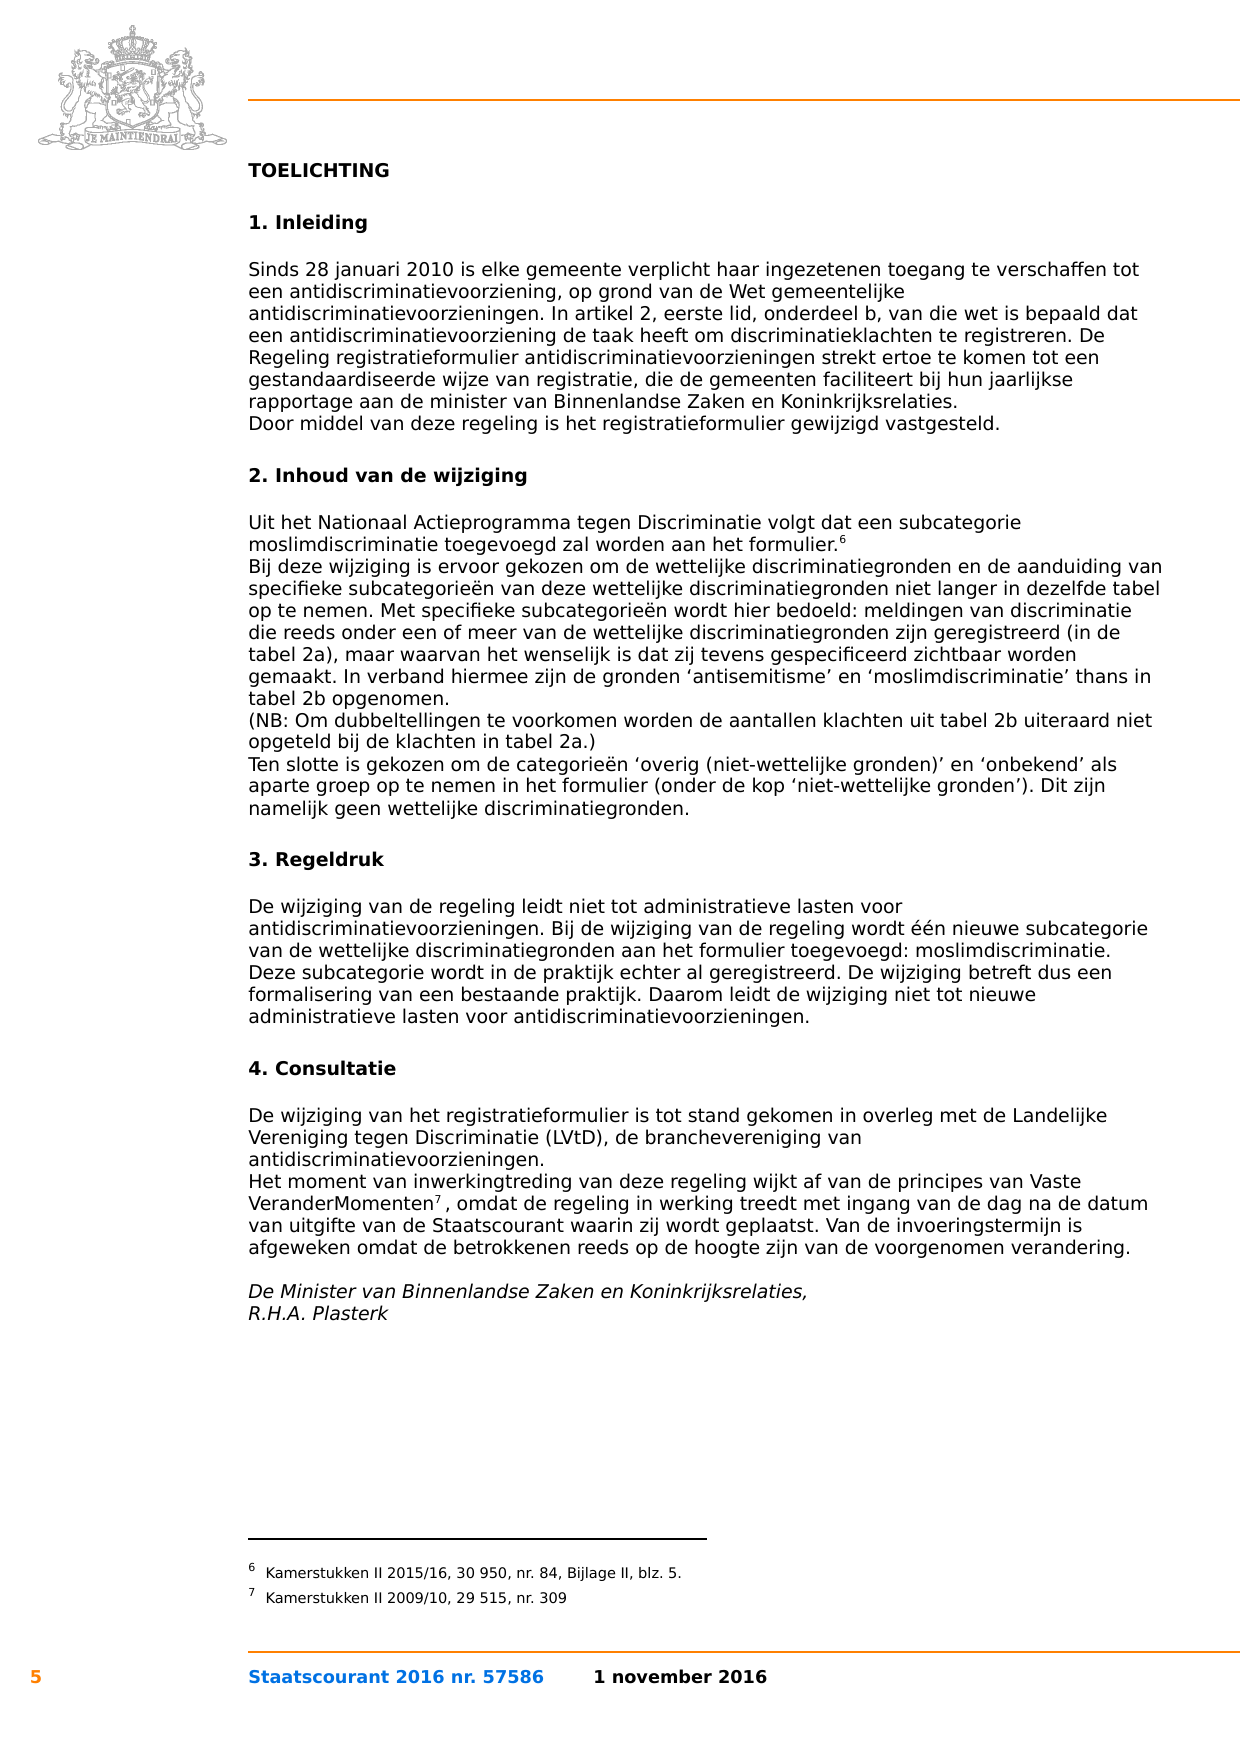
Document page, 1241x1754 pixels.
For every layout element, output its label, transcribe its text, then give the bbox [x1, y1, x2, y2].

text Uit het Nationaal Actieprogramma tegen Discriminatie volgt dat een subcategorie moslimdiscriminatie toegevoegd zal worden aan het formulier. [248, 512, 1163, 556]
text Bij deze wijziging is ervoor gekozen om de wettelijke discriminatiegronden en de aanduiding van specifieke subcategorieën van deze wettelijke discriminatiegronden niet langer in dezelfde tabel op te nemen. Met specifieke subcategorieën wordt hier bedoeld: meldingen van discriminatie die reeds onder een of meer van de wettelijke discriminatiegronden zijn geregistreerd (in de tabel 2a), maar waarvan het wenselijk is dat zij tevens gespecificeerd zichtbaar worden gemaakt. In verband hiermee zijn de gronden ‘antisemitisme’ en ‘moslimdiscriminatie’ thans in tabel 2b opgenomen. [248, 556, 1163, 709]
subtitle 3. Regeldruk [248, 849, 1163, 871]
text De Minister van Binnenlandse Zaken en Koninkrijksrelaties, R.H.A. Plasterk [248, 1281, 1163, 1325]
subtitle TOELICHTING [248, 160, 1163, 182]
text De wijziging van de regeling leidt niet tot administratieve lasten voor antidiscriminatievoorzieningen. Bij de wijziging van de regeling wordt één nieuwe subcategorie van de wettelijke discriminatiegronden aan het formulier toegevoegd: moslimdiscriminatie. Deze subcategorie wordt in de praktijk echter al geregistreerd. De wijziging betreft dus een formalisering van een bestaande praktijk. Daarom leidt de wijziging niet tot nieuwe administratieve lasten voor antidiscriminatievoorzieningen. [248, 896, 1163, 1028]
text Het moment van inwerkingtreding van deze regeling wijkt af van de principes van Vaste VeranderMomenten, omdat de regeling in werking treedt met ingang van de dag na de datum van uitgifte van de Staatscourant waarin zij wordt geplaatst. Van de invoeringstermijn is afgeweken omdat de betrokkenen reeds op de hoogte zijn van de voorgenomen verandering. [248, 1171, 1163, 1259]
text Kamerstukken II 2009/10, 29 515, nr. 309 [248, 1586, 1163, 1608]
picture [38, 25, 227, 150]
text Ten slotte is gekozen om de categorieën ‘overig (niet-wettelijke gronden)’ en ‘onbekend’ als aparte groep op te nemen in het formulier (onder de kop ‘niet-wettelijke gronden’). Dit zijn namelijk geen wettelijke discriminatiegronden. [248, 753, 1163, 819]
text Kamerstukken II 2015/16, 30 950, nr. 84, Bijlage II, blz. 5. [248, 1561, 1163, 1583]
subtitle 2. Inhoud van de wijziging [248, 465, 1163, 487]
text (NB: Om dubbeltellingen te voorkomen worden de aantallen klachten uit tabel 2b uiteraard niet opgeteld bij de klachten in tabel 2a.) [248, 709, 1163, 753]
text Door middel van deze regeling is het registratieformulier gewijzigd vastgesteld. [248, 413, 1163, 435]
text Sinds 28 januari 2010 is elke gemeente verplicht haar ingezetenen toegang te verschaffen tot een antidiscriminatievoorziening, op grond van de Wet gemeentelijke antidiscriminatievoorzieningen. In artikel 2, eerste lid, onderdeel b, van die wet is bepaald dat een antidiscriminatievoorziening de taak heeft om discriminatieklachten te registreren. De Regeling registratieformulier antidiscriminatievoorzieningen strekt ertoe te komen tot een gestandaardiseerde wijze van registratie, die de gemeenten faciliteert bij hun jaarlijkse rapportage aan de minister van Binnenlandse Zaken en Koninkrijksrelaties. [248, 259, 1163, 413]
subtitle 4. Consultatie [248, 1058, 1163, 1080]
text De wijziging van het registratieformulier is tot stand gekomen in overleg met de Landelijke Vereniging tegen Discriminatie (LVtD), de branchevereniging van antidiscriminatievoorzieningen. [248, 1105, 1163, 1171]
subtitle 1. Inleiding [248, 212, 1163, 234]
